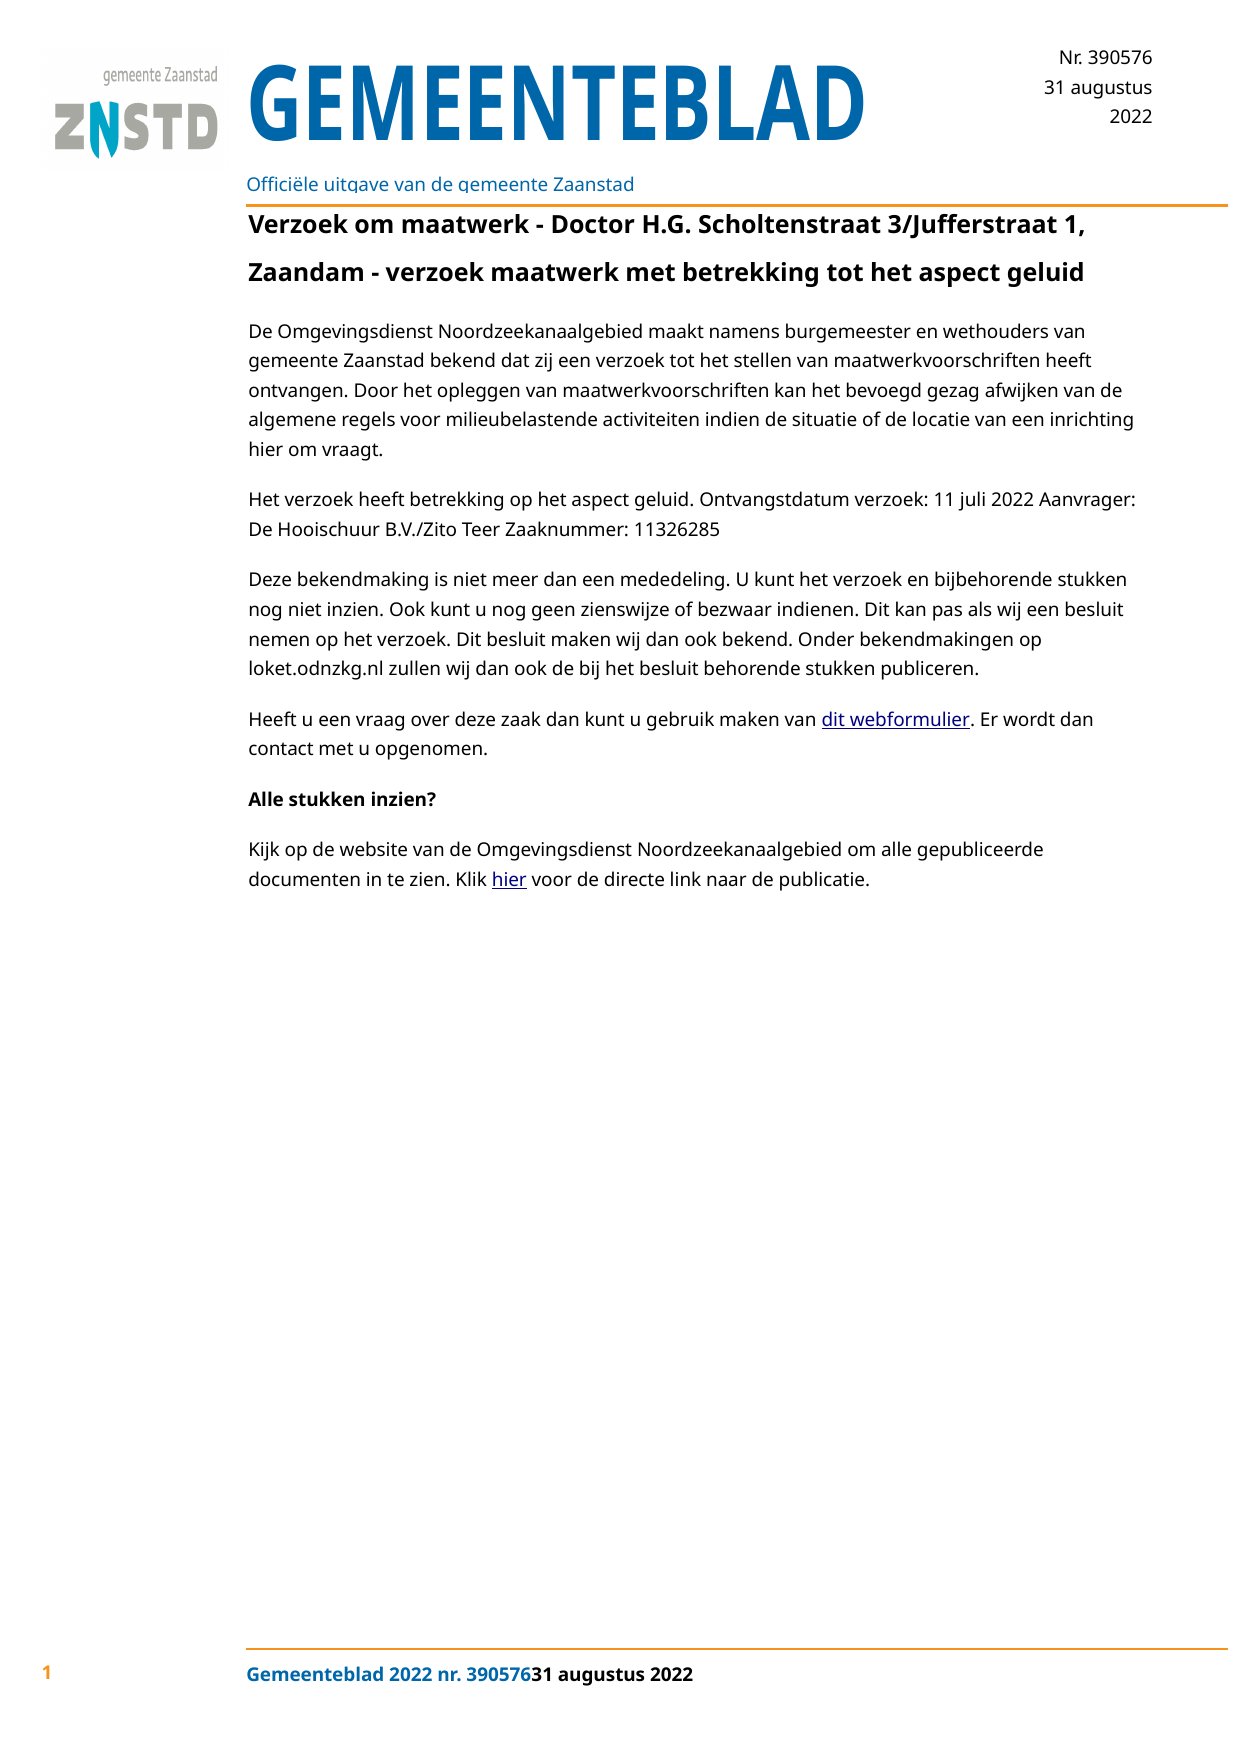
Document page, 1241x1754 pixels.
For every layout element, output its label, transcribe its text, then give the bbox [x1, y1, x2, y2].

text Heeft u een vraag over deze zaak dan kunt u gebruik maken van dit webformulier. Er wordt dan contact met u opgenomen. [248, 706, 1152, 761]
text Alle stukken inzien? [248, 786, 1152, 812]
text Deze bekendmaking is niet meer dan een mededeling. U kunt het verzoek en bijbehorende stukken nog niet inzien. Ook kunt u nog geen zienswijze of bezwaar indienen. Dit kan pas als wij een besluit nemen op het verzoek. Dit besluit maken wij dan ook bekend. Onder bekendmakingen op loket.odnzkg.nl zullen wij dan ook de bij het besluit behorende stukken publiceren. [248, 567, 1152, 681]
text Verzoek om maatwerk - Doctor H.G. Scholtenstraat 3/Jufferstraat 1, Zaandam - verzoek maatwerk met betrekking tot het aspect geluid [248, 207, 1152, 288]
picture [41, 47, 231, 172]
text Kijk op de website van de Omgevingsdienst Noordzeekanaalgebied om alle gepubliceerde documenten in te zien. Klik hier voor de directe link naar de publicatie. [248, 836, 1152, 892]
text Het verzoek heeft betrekking op het aspect geluid. Ontvangstdatum verzoek: 11 juli 2022 Aanvrager: De Hooischuur B.V./Zito Teer Zaaknummer: 11326285 [248, 487, 1152, 542]
text De Omgevingsdienst Noordzeekanaalgebied maakt namens burgemeester en wethouders van gemeente Zaanstad bekend dat zij een verzoek tot het stellen van maatwerkvoorschriften heeft ontvangen. Door het opleggen van maatwerkvoorschriften kan het bevoegd gezag afwijken van de algemene regels voor milieubelastende activiteiten indien de situatie of de locatie van een inrichting hier om vraagt. [248, 318, 1152, 462]
